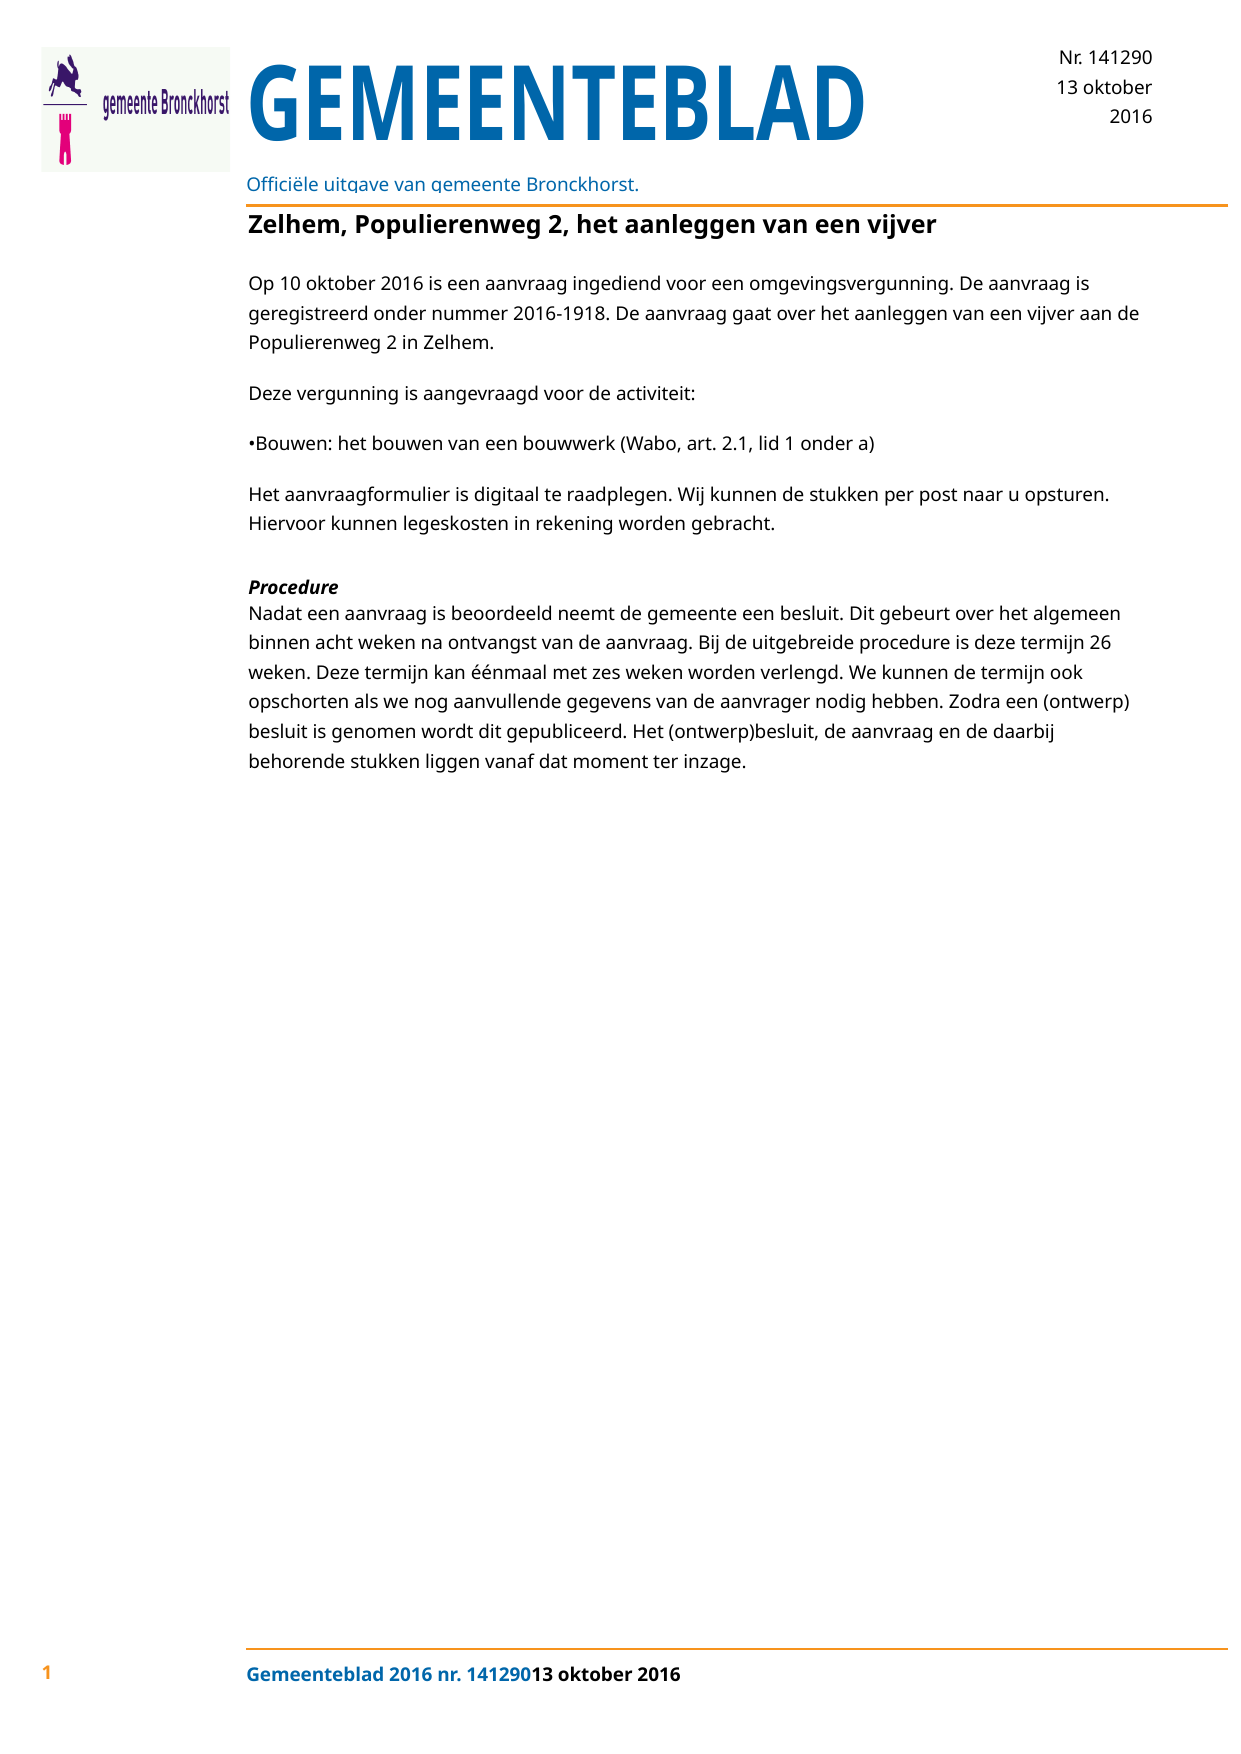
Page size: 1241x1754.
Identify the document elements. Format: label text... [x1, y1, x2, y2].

text Op 10 oktober 2016 is een aanvraag ingediend voor een omgevingsvergunning. De aanvraag is geregistreerd onder nummer 2016-1918. De aanvraag gaat over het aanleggen van een vijver aan de Populierenweg 2 in Zelhem. [248, 270, 1152, 355]
picture [41, 47, 231, 172]
text Zelhem, Populierenweg 2, het aanleggen van een vijver [248, 207, 1152, 241]
text Nadat een aanvraag is beoordeeld neemt de gemeente een besluit. Dit gebeurt over het algemeen binnen acht weken na ontvangst van de aanvraag. Bij de uitgebreide procedure is deze termijn 26 weken. Deze termijn kan éénmaal met zes weken worden verlengd. We kunnen de termijn ook opschorten als we nog aanvullende gegevens van de aanvrager nodig hebben. Zodra een (ontwerp) besluit is genomen wordt dit gepubliceerd. Het (ontwerp)besluit, de aanvraag en de daarbij behorende stukken liggen vanaf dat moment ter inzage. [248, 600, 1152, 774]
text Deze vergunning is aangevraagd voor de activiteit: [248, 380, 1152, 406]
text Het aanvraagformulier is digitaal te raadplegen. Wij kunnen de stukken per post naar u opsturen. Hiervoor kunnen legeskosten in rekening worden gebracht. [248, 481, 1152, 536]
text Procedure [248, 574, 1152, 600]
text •Bouwen: het bouwen van een bouwwerk (Wabo, art. 2.1, lid 1 onder a) [248, 430, 1152, 456]
